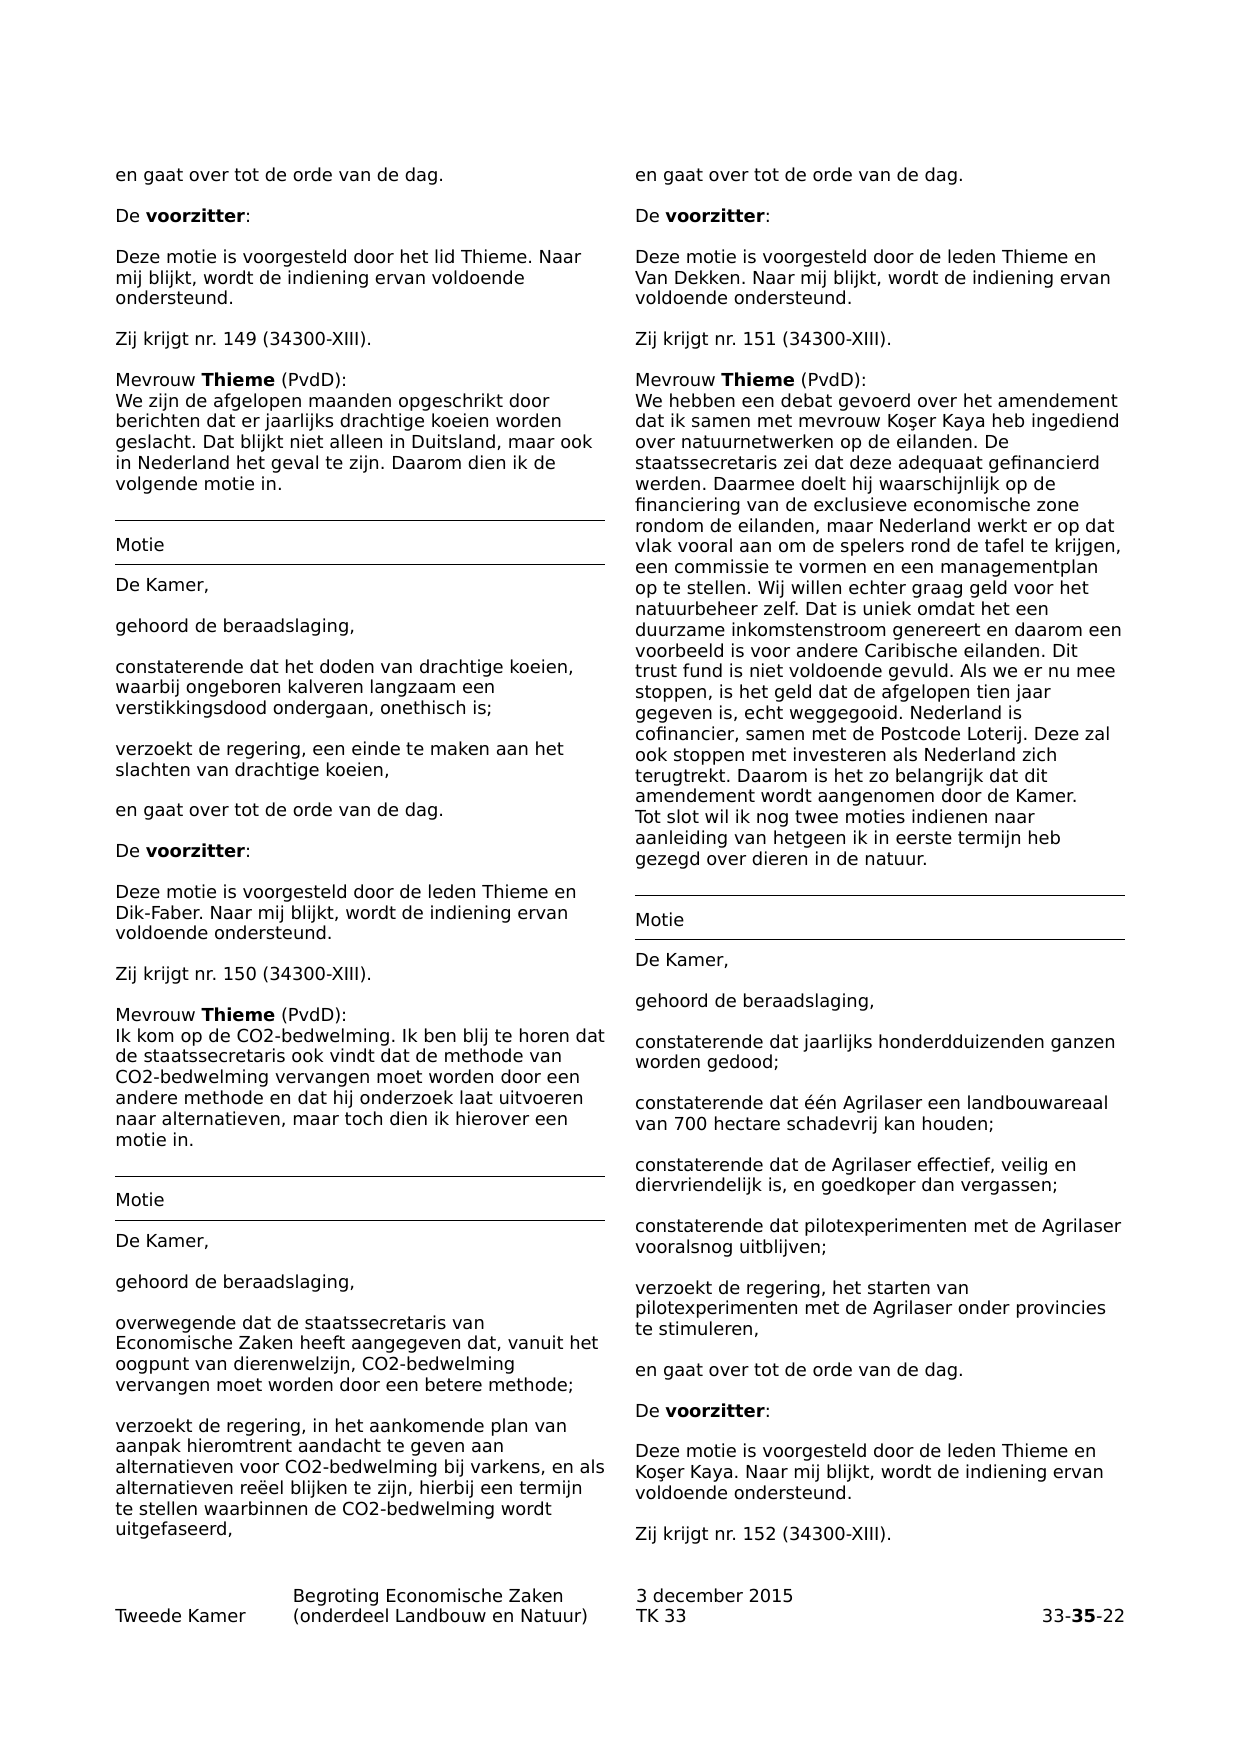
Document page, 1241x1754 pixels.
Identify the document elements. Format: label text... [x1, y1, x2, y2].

text gehoord de beraadslaging, [115, 616, 605, 637]
text We zijn de afgelopen maanden opgeschrikt door berichten dat er jaarlijks drachtige koeien worden geslacht. Dat blijkt niet alleen in Duitsland, maar ook in Nederland het geval te zijn. Daarom dien ik de volgende motie in. [115, 390, 605, 494]
text verzoekt de regering, in het aankomende plan van aanpak hieromtrent aandacht te geven aan alternatieven voor CO2-bedwelming bij varkens, en als alternatieven reëel blijken te zijn, hierbij een termijn te stellen waarbinnen de CO2-bedwelming wordt uitgefaseerd, [115, 1415, 605, 1540]
text Deze motie is voorgesteld door het lid Thieme. Naar mij blijkt, wordt de indiening ervan voldoende ondersteund. [115, 247, 605, 309]
text De voorzitter: [635, 1400, 1125, 1421]
text Zij krijgt nr. 150 (34300-XIII). [115, 964, 605, 985]
text Motie [115, 534, 605, 555]
text De voorzitter: [635, 206, 1125, 227]
text Ik kom op de CO2-bedwelming. Ik ben blij te horen dat de staatssecretaris ook vindt dat de methode van CO2-bedwelming vervangen moet worden door een andere methode en dat hij onderzoek laat uitvoeren naar alternatieven, maar toch dien ik hierover een motie in. [115, 1025, 605, 1150]
text en gaat over tot de orde van de dag. [115, 165, 605, 186]
text Zij krijgt nr. 151 (34300-XIII). [635, 329, 1125, 350]
text Zij krijgt nr. 149 (34300-XIII). [115, 329, 605, 350]
text constaterende dat het doden van drachtige koeien, waarbij ongeboren kalveren langzaam een verstikkingsdood ondergaan, onethisch is; [115, 657, 605, 719]
text Deze motie is voorgesteld door de leden Thieme en Van Dekken. Naar mij blijkt, wordt de indiening ervan voldoende ondersteund. [635, 247, 1125, 309]
text De Kamer, [635, 950, 1125, 971]
text Mevrouw Thieme (PvdD): [115, 1005, 605, 1025]
text We hebben een debat gevoerd over het amendement dat ik samen met mevrouw Koşer Kaya heb ingediend over natuurnetwerken op de eilanden. De staatssecretaris zei dat deze adequaat gefinancierd werden. Daarmee doelt hij waarschijnlijk op de financiering van de exclusieve economische zone rondom de eilanden, maar Nederland werkt er op dat vlak vooral aan om de spelers rond de tafel te krijgen, een commissie te vormen en een managementplan op te stellen. Wij willen echter graag geld voor het natuurbeheer zelf. Dat is uniek omdat het een duurzame inkomstenstroom genereert en daarom een voorbeeld is voor andere Caribische eilanden. Dit trust fund is niet voldoende gevuld. Als we er nu mee stoppen, is het geld dat de afgelopen tien jaar gegeven is, echt weggegooid. Nederland is cofinancier, samen met de Postcode Loterij. Deze zal ook stoppen met investeren als Nederland zich terugtrekt. Daarom is het zo belangrijk dat dit amendement wordt aangenomen door de Kamer. [635, 390, 1125, 807]
text constaterende dat pilotexperimenten met de Agrilaser vooralsnog uitblijven; [635, 1216, 1125, 1257]
text gehoord de beraadslaging, [115, 1272, 605, 1292]
text overwegende dat de staatssecretaris van Economische Zaken heeft aangegeven dat, vanuit het oogpunt van dierenwelzijn, CO2-bedwelming vervangen moet worden door een betere methode; [115, 1312, 605, 1395]
text Zij krijgt nr. 152 (34300-XIII). [635, 1523, 1125, 1544]
text en gaat over tot de orde van de dag. [635, 165, 1125, 186]
text constaterende dat jaarlijks honderdduizenden ganzen worden gedood; [635, 1032, 1125, 1073]
text gehoord de beraadslaging, [635, 991, 1125, 1012]
text De Kamer, [115, 575, 605, 596]
text verzoekt de regering, het starten van pilotexperimenten met de Agrilaser onder provincies te stimuleren, [635, 1277, 1125, 1340]
text De voorzitter: [115, 841, 605, 862]
text constaterende dat de Agrilaser effectief, veilig en diervriendelijk is, en goedkoper dan vergassen; [635, 1154, 1125, 1196]
text Motie [635, 909, 1125, 930]
text constaterende dat één Agrilaser een landbouwareaal van 700 hectare schadevrij kan houden; [635, 1093, 1125, 1134]
text De Kamer, [115, 1231, 605, 1252]
text Mevrouw Thieme (PvdD): [635, 370, 1125, 390]
text verzoekt de regering, een einde te maken aan het slachten van drachtige koeien, [115, 739, 605, 780]
text Deze motie is voorgesteld door de leden Thieme en Dik-Faber. Naar mij blijkt, wordt de indiening ervan voldoende ondersteund. [115, 882, 605, 944]
text Tot slot wil ik nog twee moties indienen naar aanleiding van hetgeen ik in eerste termijn heb gezegd over dieren in de natuur. [635, 807, 1125, 869]
text en gaat over tot de orde van de dag. [635, 1360, 1125, 1380]
text en gaat over tot de orde van de dag. [115, 800, 605, 821]
text Motie [115, 1190, 605, 1211]
text Mevrouw Thieme (PvdD): [115, 370, 605, 390]
text De voorzitter: [115, 206, 605, 227]
text Deze motie is voorgesteld door de leden Thieme en Koşer Kaya. Naar mij blijkt, wordt de indiening ervan voldoende ondersteund. [635, 1441, 1125, 1503]
